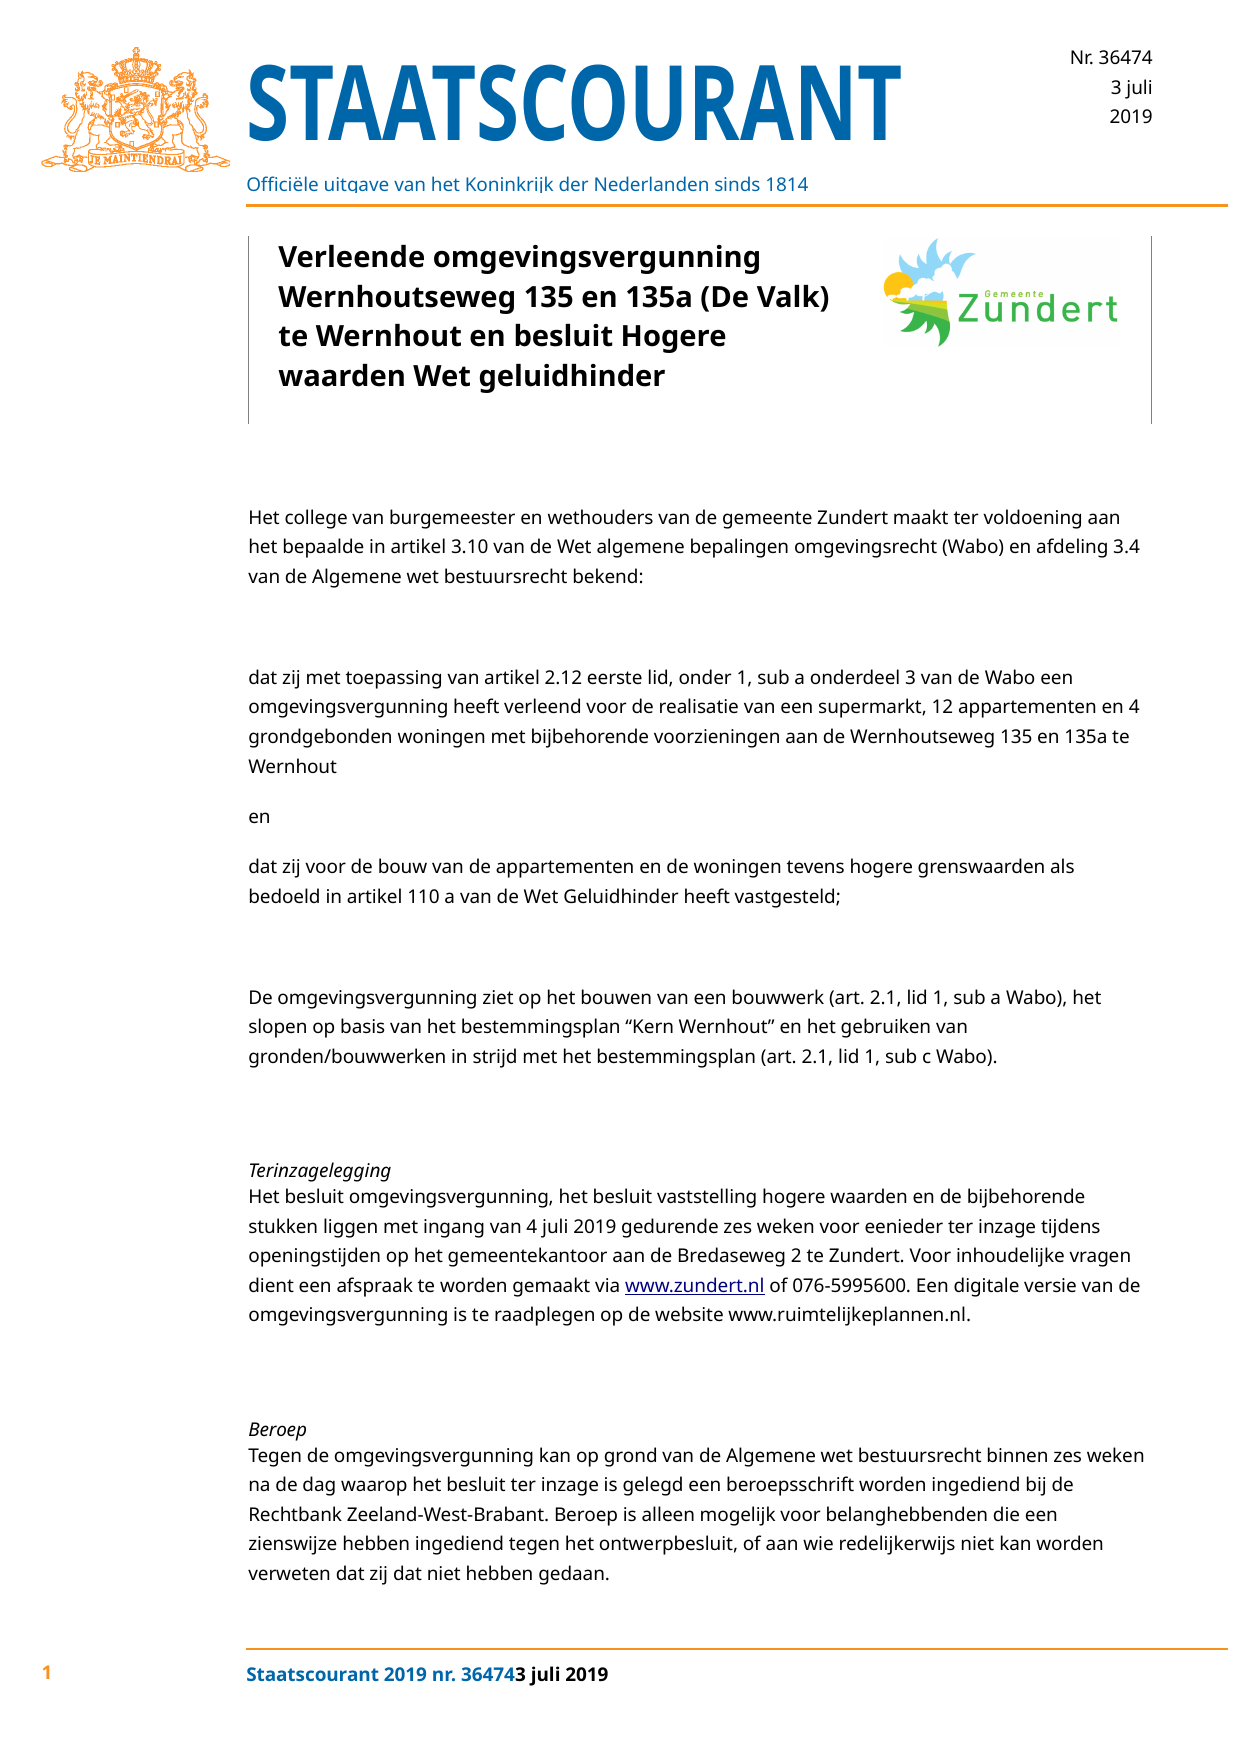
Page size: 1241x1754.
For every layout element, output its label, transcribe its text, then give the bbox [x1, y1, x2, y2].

text Tegen de omgevingsvergunning kan op grond van de Algemene wet bestuursrecht binnen zes weken na de dag waarop het besluit ter inzage is gelegd een beroepsschrift worden ingediend bij de Rechtbank Zeeland-West-Brabant. Beroep is alleen mogelijk voor belanghebbenden die een zienswijze hebben ingediend tegen het ontwerpbesluit, of aan wie redelijkerwijs niet kan worden verweten dat zij dat niet hebben gedaan. [248, 1442, 1152, 1586]
text Het college van burgemeester en wethouders van de gemeente Zundert maakt ter voldoening aan het bepaalde in artikel 3.10 van de Wet algemene bepalingen omgevingsrecht (Wabo) en afdeling 3.4 van de Algemene wet bestuursrecht bekend: [248, 504, 1152, 589]
picture [882, 236, 1119, 348]
text Het besluit omgevingsvergunning, het besluit vaststelling hogere waarden en de bijbehorende stukken liggen met ingang van 4 juli 2019 gedurende zes weken voor eenieder ter inzage tijdens openingstijden op het gemeentekantoor aan de Bredaseweg 2 te Zundert. Voor inhoudelijke vragen dient een afspraak te worden gemaakt via www.zundert.nl of 076-5995600. Een digitale versie van de omgevingsvergunning is te raadplegen op de website www.ruimtelijkeplannen.nl. [248, 1183, 1152, 1327]
picture [41, 47, 231, 172]
text en [248, 803, 1152, 829]
text dat zij met toepassing van artikel 2.12 eerste lid, onder 1, sub a onderdeel 3 van de Wabo een omgevingsvergunning heeft verleend voor de realisatie van een supermarkt, 12 appartementen en 4 grondgebonden woningen met bijbehorende voorzieningen aan de Wernhoutseweg 135 en 135a te Wernhout [248, 664, 1152, 778]
text dat zij voor de bouw van de appartementen en de woningen tevens hogere grenswaarden als bedoeld in artikel 110 a van de Wet Geluidhinder heeft vastgesteld; [248, 854, 1152, 909]
text De omgevingsvergunning ziet op het bouwen van een bouwwerk (art. 2.1, lid 1, sub a Wabo), het slopen op basis van het bestemmingsplan “Kern Wernhout” en het gebruiken van gronden/bouwwerken in strijd met het bestemmingsplan (art. 2.1, lid 1, sub c Wabo). [248, 984, 1152, 1069]
text Beroep [248, 1416, 1152, 1442]
table_header [850, 236, 1151, 424]
text Terinzagelegging [248, 1158, 1152, 1183]
table_header Verleende omgevingsvergunning Wernhoutseweg 135 en 135a (De Valk) te Wernhout en besluit Hogere waarden Wet geluidhinder [249, 236, 850, 424]
